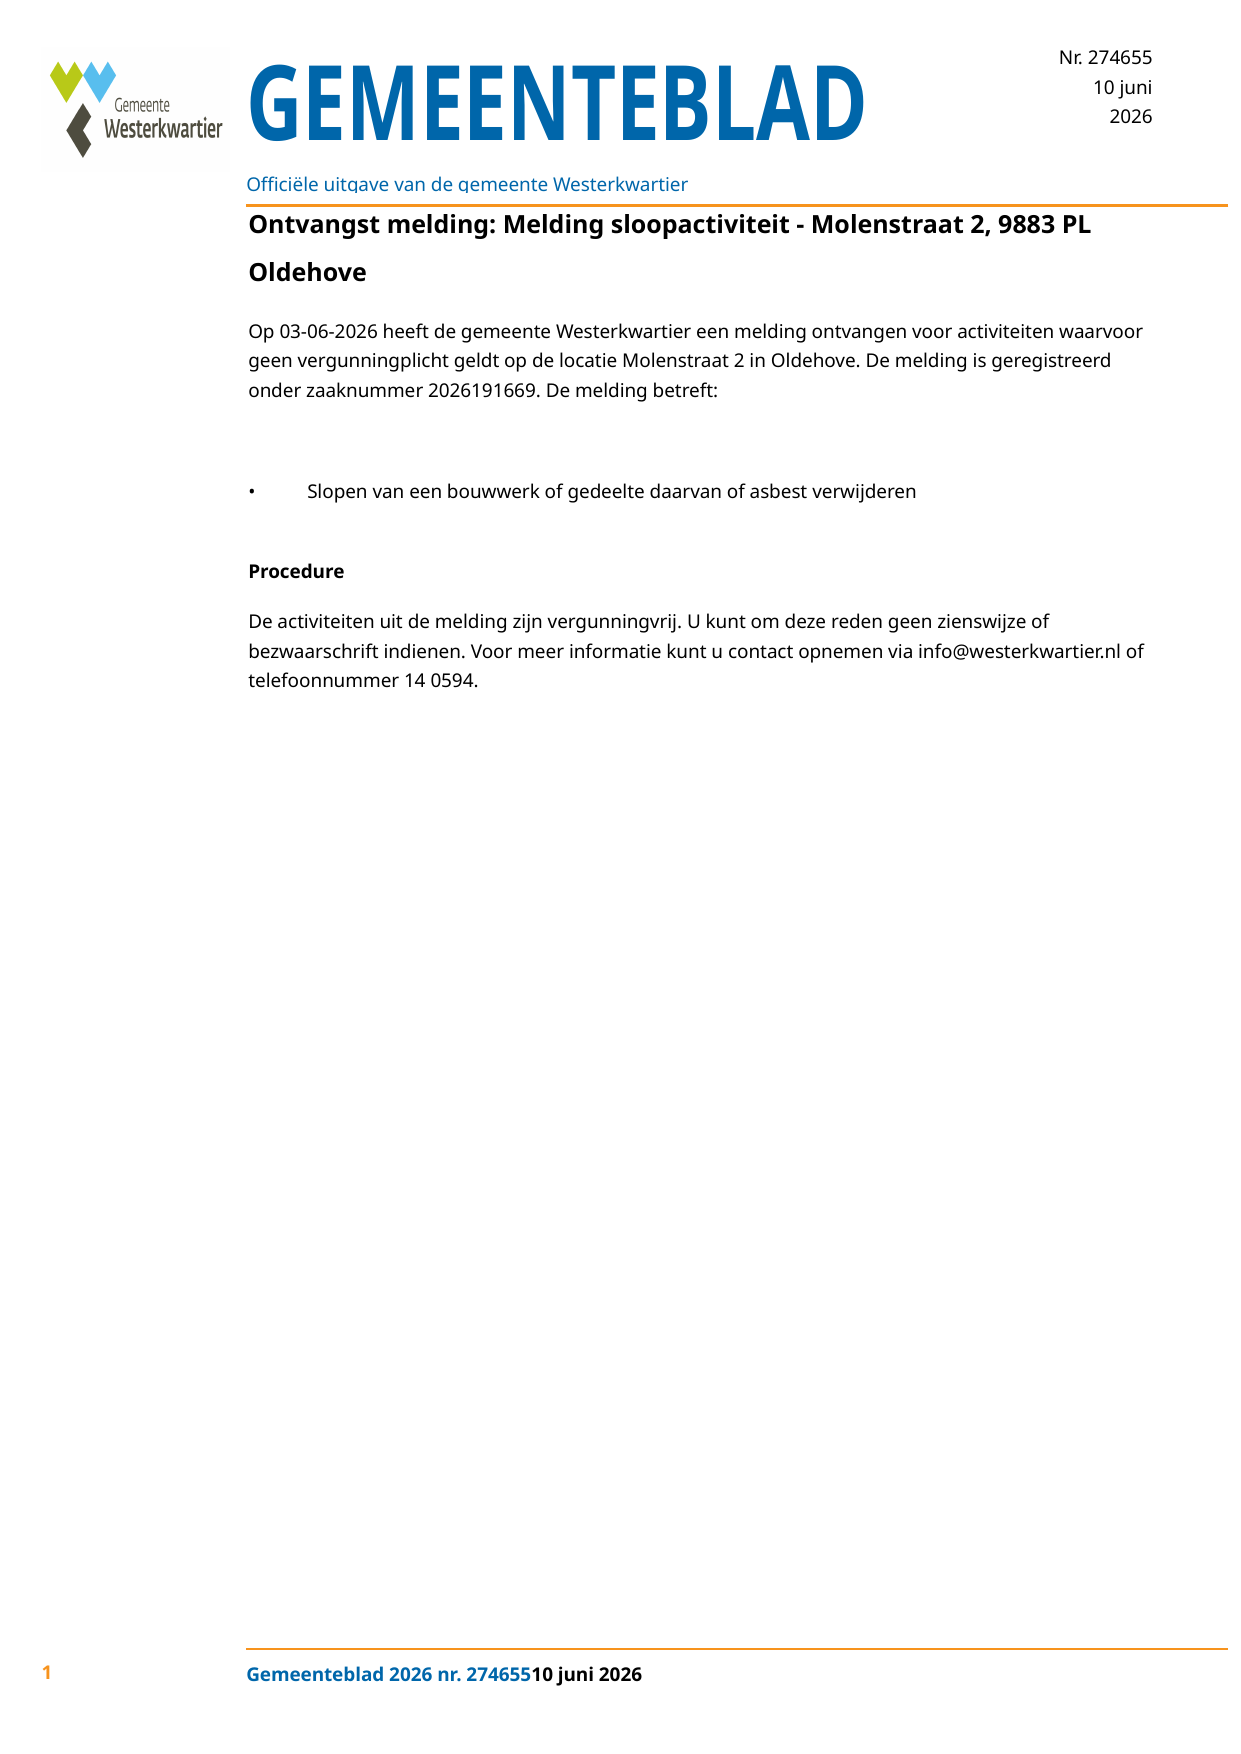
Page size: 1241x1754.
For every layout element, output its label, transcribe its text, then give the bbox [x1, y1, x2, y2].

text Procedure [248, 558, 1152, 584]
picture [41, 47, 231, 172]
text Ontvangst melding: Melding sloopactiviteit - Molenstraat 2, 9883 PL Oldehove [248, 207, 1152, 288]
list Slopen van een bouwwerk of gedeelte daarvan of asbest verwijderen [248, 478, 1152, 504]
text De activiteiten uit de melding zijn vergunningvrij. U kunt om deze reden geen zienswijze of bezwaarschrift indienen. Voor meer informatie kunt u contact opnemen via info@westerkwartier.nl of telefoonnummer 14 0594. [248, 608, 1152, 693]
text Op 03-06-2026 heeft de gemeente Westerkwartier een melding ontvangen voor activiteiten waarvoor geen vergunningplicht geldt op de locatie Molenstraat 2 in Oldehove. De melding is geregistreerd onder zaaknummer 2026191669. De melding betreft: [248, 318, 1152, 403]
